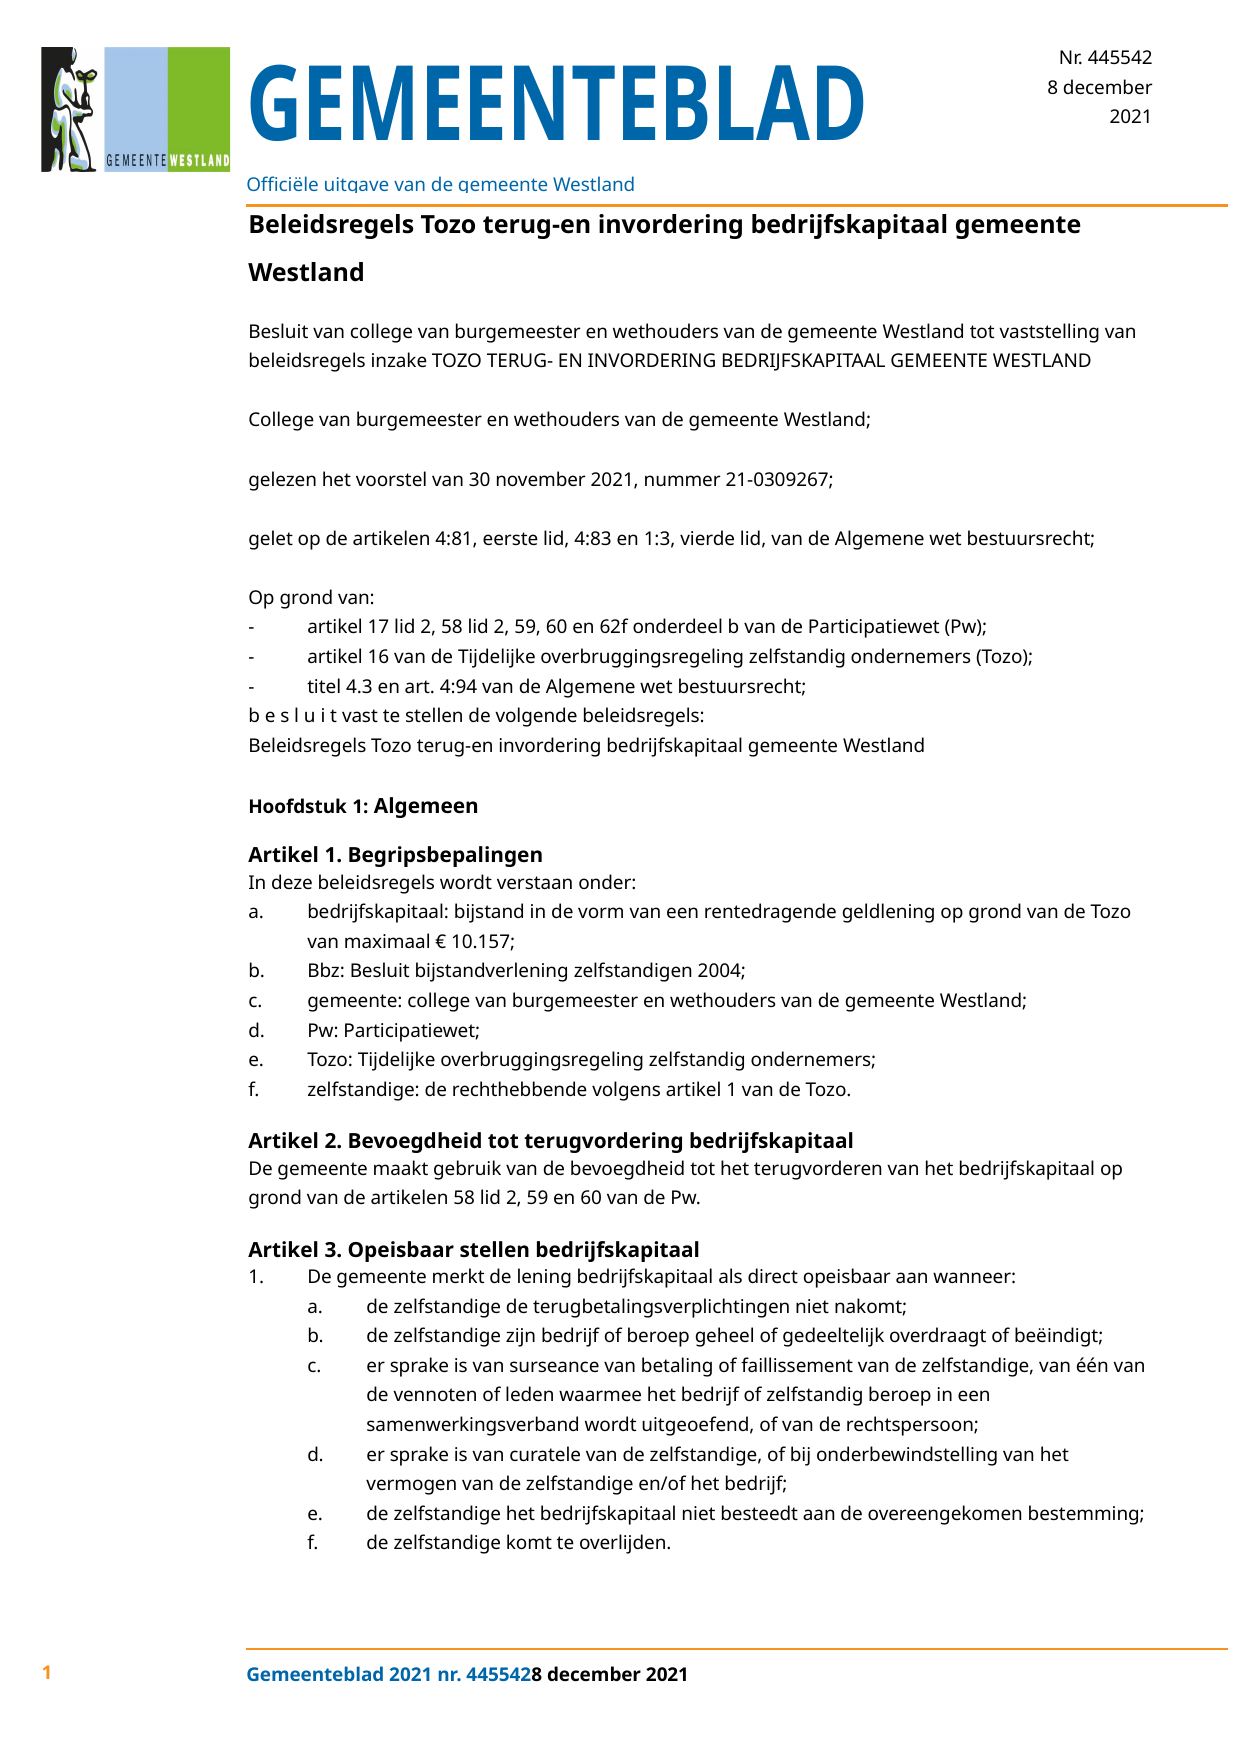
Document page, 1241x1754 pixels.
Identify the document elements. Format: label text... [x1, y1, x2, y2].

list Tozo: Tijdelijke overbruggingsregeling zelfstandig ondernemers; [248, 1046, 1152, 1072]
text College van burgemeester en wethouders van de gemeente Westland; [248, 407, 1152, 432]
text Beleidsregels Tozo terug-en invordering bedrijfskapitaal gemeente Westland [248, 732, 1152, 758]
list de zelfstandige de terugbetalingsverplichtingen niet nakomt; [307, 1293, 1152, 1319]
list gemeente: college van burgemeester en wethouders van de gemeente Westland; [248, 987, 1152, 1013]
text Artikel 2. Bevoegdheid tot terugvordering bedrijfskapitaal [248, 1126, 1152, 1155]
list Bbz: Besluit bijstandverlening zelfstandigen 2004; [248, 958, 1152, 983]
list zelfstandige: de rechthebbende volgens artikel 1 van de Tozo. [248, 1076, 1152, 1102]
text Besluit van college van burgemeester en wethouders van de gemeente Westland tot vaststelling van beleidsregels inzake TOZO TERUG- EN INVORDERING BEDRIJFSKAPITAAL GEMEENTE WESTLAND [248, 318, 1152, 373]
text gelezen het voorstel van 30 november 2021, nummer 21-0309267; [248, 466, 1152, 492]
text Artikel 1. Begripsbepalingen [248, 841, 1152, 869]
list er sprake is van surseance van betaling of faillissement van de zelfstandige, van één van de vennoten of leden waarmee het bedrijf of zelfstandig beroep in een samenwerkingsverband wordt uitgeoefend, of van de rechtspersoon; [307, 1352, 1152, 1437]
list titel 4.3 en art. 4:94 van de Algemene wet bestuursrecht; [248, 673, 1152, 699]
text Artikel 3. Opeisbaar stellen bedrijfskapitaal [248, 1235, 1152, 1263]
list de zelfstandige het bedrijfskapitaal niet besteedt aan de overeengekomen bestemming; [307, 1500, 1152, 1526]
list de zelfstandige zijn bedrijf of beroep geheel of gedeeltelijk overdraagt of beëindigt; [307, 1322, 1152, 1348]
list artikel 17 lid 2, 58 lid 2, 59, 60 en 62f onderdeel b van de Participatiewet (Pw); [248, 614, 1152, 639]
text De gemeente maakt gebruik van de bevoegdheid tot het terugvorderen van het bedrijfskapitaal op grond van de artikelen 58 lid 2, 59 en 60 van de Pw. [248, 1155, 1152, 1210]
text Hoofdstuk 1: Algemeen [248, 791, 1152, 820]
picture [41, 47, 231, 172]
text Op grond van: [248, 584, 1152, 610]
list bedrijfskapitaal: bijstand in de vorm van een rentedragende geldlening op grond van de Tozo van maximaal € 10.157; [248, 898, 1152, 954]
list er sprake is van curatele van de zelfstandige, of bij onderbewindstelling van het vermogen van de zelfstandige en/of het bedrijf; [307, 1441, 1152, 1496]
text In deze beleidsregels wordt verstaan onder: [248, 869, 1152, 895]
list De gemeente merkt de lening bedrijfskapitaal als direct opeisbaar aan wanneer: [248, 1263, 1152, 1289]
list Pw: Participatiewet; [248, 1017, 1152, 1043]
list artikel 16 van de Tijdelijke overbruggingsregeling zelfstandig ondernemers (Tozo); [248, 643, 1152, 669]
text Beleidsregels Tozo terug-en invordering bedrijfskapitaal gemeente Westland [248, 207, 1152, 288]
text b e s l u i t vast te stellen de volgende beleidsregels: [248, 702, 1152, 728]
text gelet op de artikelen 4:81, eerste lid, 4:83 en 1:3, vierde lid, van de Algemene wet bestuursrecht; [248, 525, 1152, 551]
list de zelfstandige komt te overlijden. [307, 1529, 1152, 1555]
